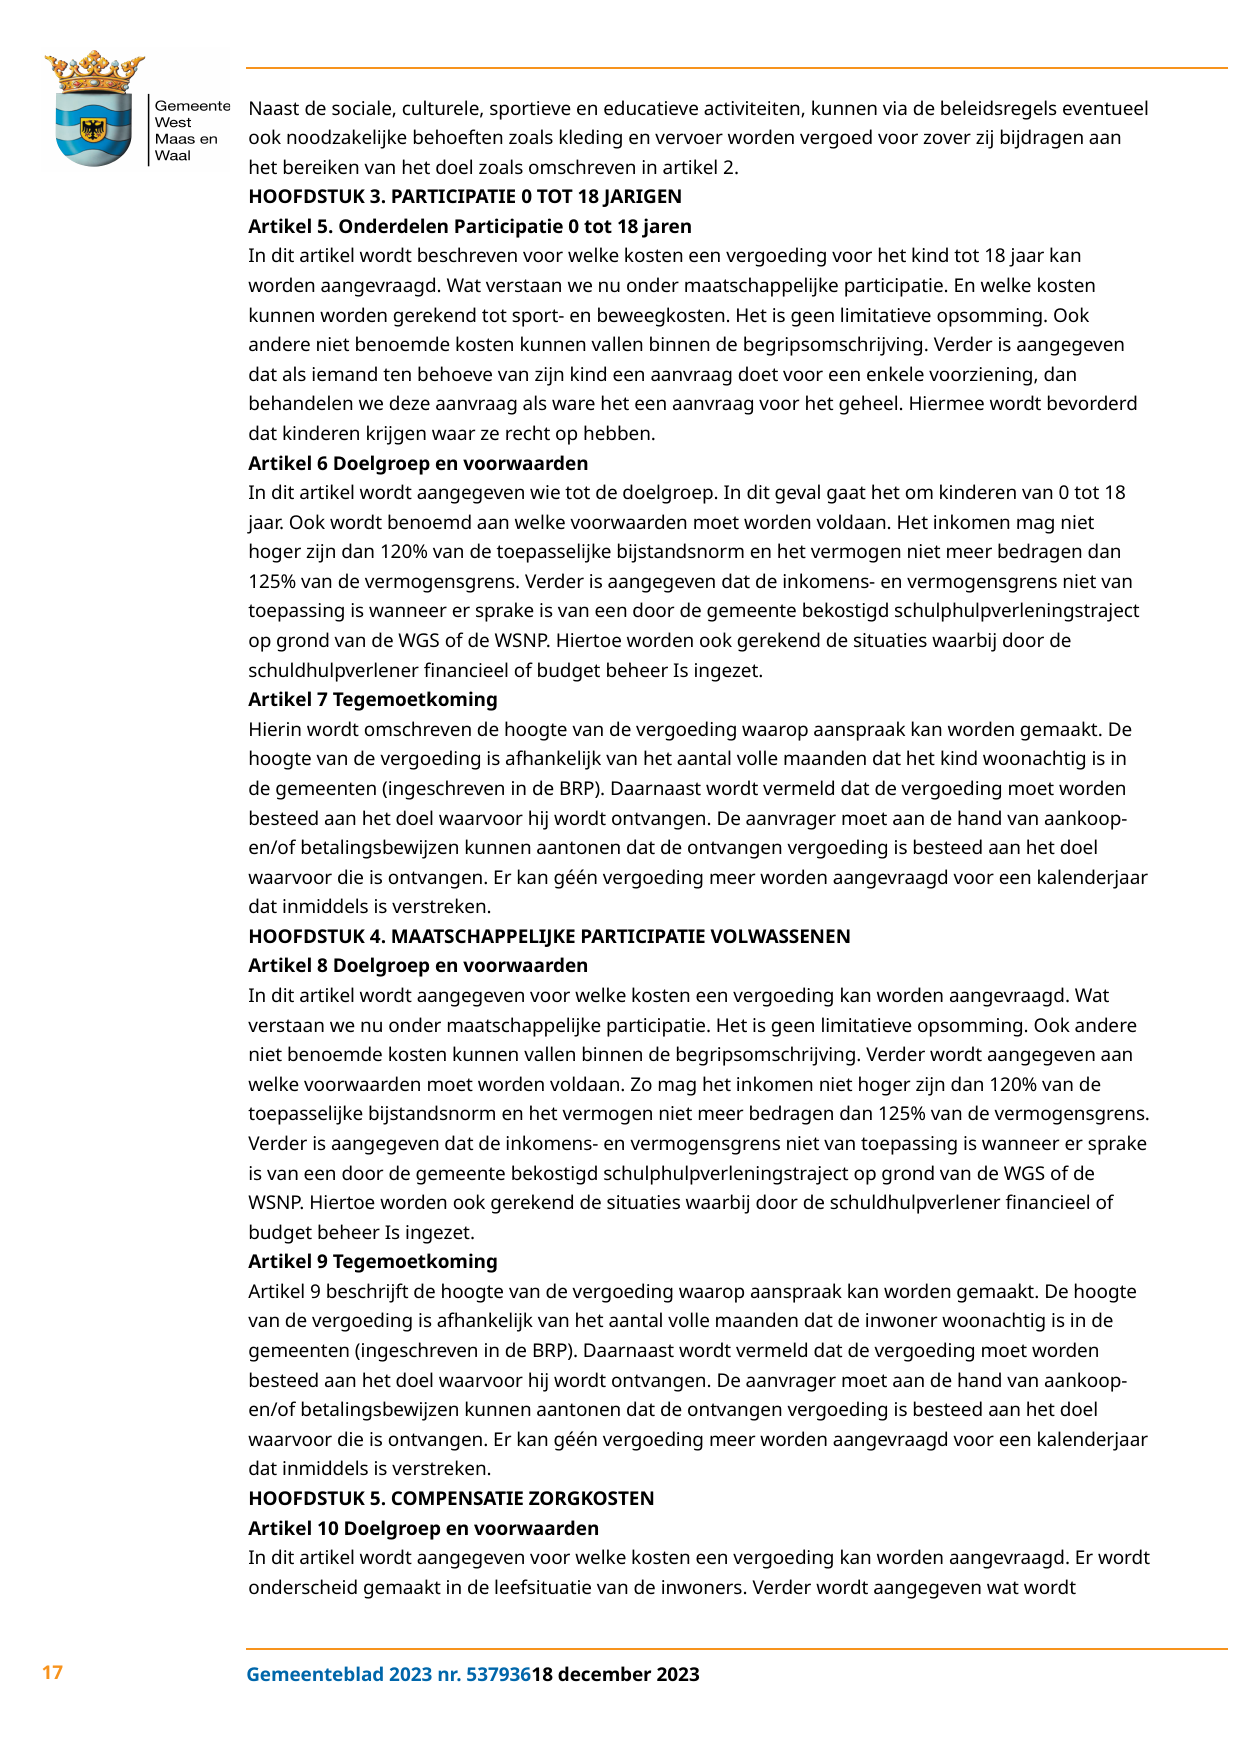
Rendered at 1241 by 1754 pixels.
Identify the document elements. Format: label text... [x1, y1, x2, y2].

text In dit artikel wordt aangegeven voor welke kosten een vergoeding kan worden aangevraagd. Er wordt onderscheid gemaakt in de leefsituatie van de inwoners. Verder wordt aangegeven wat wordt [248, 1544, 1152, 1600]
text Artikel 7 Tegemoetkoming [248, 686, 1152, 712]
text Artikel 6 Doelgroep en voorwaarden [248, 450, 1152, 476]
text Artikel 10 Doelgroep en voorwaarden [248, 1515, 1152, 1541]
text In dit artikel wordt beschreven voor welke kosten een vergoeding voor het kind tot 18 jaar kan worden aangevraagd. Wat verstaan we nu onder maatschappelijke participatie. En welke kosten kunnen worden gerekend tot sport- en beweegkosten. Het is geen limitatieve opsomming. Ook andere niet benoemde kosten kunnen vallen binnen de begripsomschrijving. Verder is aangegeven dat als iemand ten behoeve van zijn kind een aanvraag doet voor een enkele voorziening, dan behandelen we deze aanvraag als ware het een aanvraag voor het geheel. Hiermee wordt bevorderd dat kinderen krijgen waar ze recht op hebben. [248, 243, 1152, 446]
text HOOFDSTUK 4. MAATSCHAPPELIJKE PARTICIPATIE VOLWASSENEN [248, 923, 1152, 949]
text HOOFDSTUK 3. PARTICIPATIE 0 TOT 18 JARIGEN [248, 183, 1152, 209]
text In dit artikel wordt aangegeven wie tot de doelgroep. In dit geval gaat het om kinderen van 0 tot 18 jaar. Ook wordt benoemd aan welke voorwaarden moet worden voldaan. Het inkomen mag niet hoger zijn dan 120% van de toepasselijke bijstandsnorm en het vermogen niet meer bedragen dan 125% van de vermogensgrens. Verder is aangegeven dat de inkomens- en vermogensgrens niet van toepassing is wanneer er sprake is van een door de gemeente bekostigd schulphulpverleningstraject op grond van de WGS of de WSNP. Hiertoe worden ook gerekend de situaties waarbij door de schuldhulpverlener financieel of budget beheer Is ingezet. [248, 479, 1152, 683]
text Artikel 5. Onderdelen Participatie 0 tot 18 jaren [248, 213, 1152, 239]
text In dit artikel wordt aangegeven voor welke kosten een vergoeding kan worden aangevraagd. Wat verstaan we nu onder maatschappelijke participatie. Het is geen limitatieve opsomming. Ook andere niet benoemde kosten kunnen vallen binnen de begripsomschrijving. Verder wordt aangegeven aan welke voorwaarden moet worden voldaan. Zo mag het inkomen niet hoger zijn dan 120% van de toepasselijke bijstandsnorm en het vermogen niet meer bedragen dan 125% van de vermogensgrens. Verder is aangegeven dat de inkomens- en vermogensgrens niet van toepassing is wanneer er sprake is van een door de gemeente bekostigd schulphulpverleningstraject op grond van de WGS of de WSNP. Hiertoe worden ook gerekend de situaties waarbij door de schuldhulpverlener financieel of budget beheer Is ingezet. [248, 982, 1152, 1245]
picture [41, 47, 231, 172]
text Naast de sociale, culturele, sportieve en educatieve activiteiten, kunnen via de beleidsregels eventueel ook noodzakelijke behoeften zoals kleding en vervoer worden vergoed voor zover zij bijdragen aan het bereiken van het doel zoals omschreven in artikel 2. [248, 95, 1152, 180]
text HOOFDSTUK 5. COMPENSATIE ZORGKOSTEN [248, 1485, 1152, 1511]
text Hierin wordt omschreven de hoogte van de vergoeding waarop aanspraak kan worden gemaakt. De hoogte van de vergoeding is afhankelijk van het aantal volle maanden dat het kind woonachtig is in de gemeenten (ingeschreven in de BRP). Daarnaast wordt vermeld dat de vergoeding moet worden besteed aan het doel waarvoor hij wordt ontvangen. De aanvrager moet aan de hand van aankoop- en/of betalingsbewijzen kunnen aantonen dat de ontvangen vergoeding is besteed aan het doel waarvoor die is ontvangen. Er kan géén vergoeding meer worden aangevraagd voor een kalenderjaar dat inmiddels is verstreken. [248, 716, 1152, 919]
text Artikel 8 Doelgroep en voorwaarden [248, 953, 1152, 978]
text Artikel 9 Tegemoetkoming [248, 1248, 1152, 1274]
text Artikel 9 beschrijft de hoogte van de vergoeding waarop aanspraak kan worden gemaakt. De hoogte van de vergoeding is afhankelijk van het aantal volle maanden dat de inwoner woonachtig is in de gemeenten (ingeschreven in de BRP). Daarnaast wordt vermeld dat de vergoeding moet worden besteed aan het doel waarvoor hij wordt ontvangen. De aanvrager moet aan de hand van aankoop- en/of betalingsbewijzen kunnen aantonen dat de ontvangen vergoeding is besteed aan het doel waarvoor die is ontvangen. Er kan géén vergoeding meer worden aangevraagd voor een kalenderjaar dat inmiddels is verstreken. [248, 1278, 1152, 1481]
